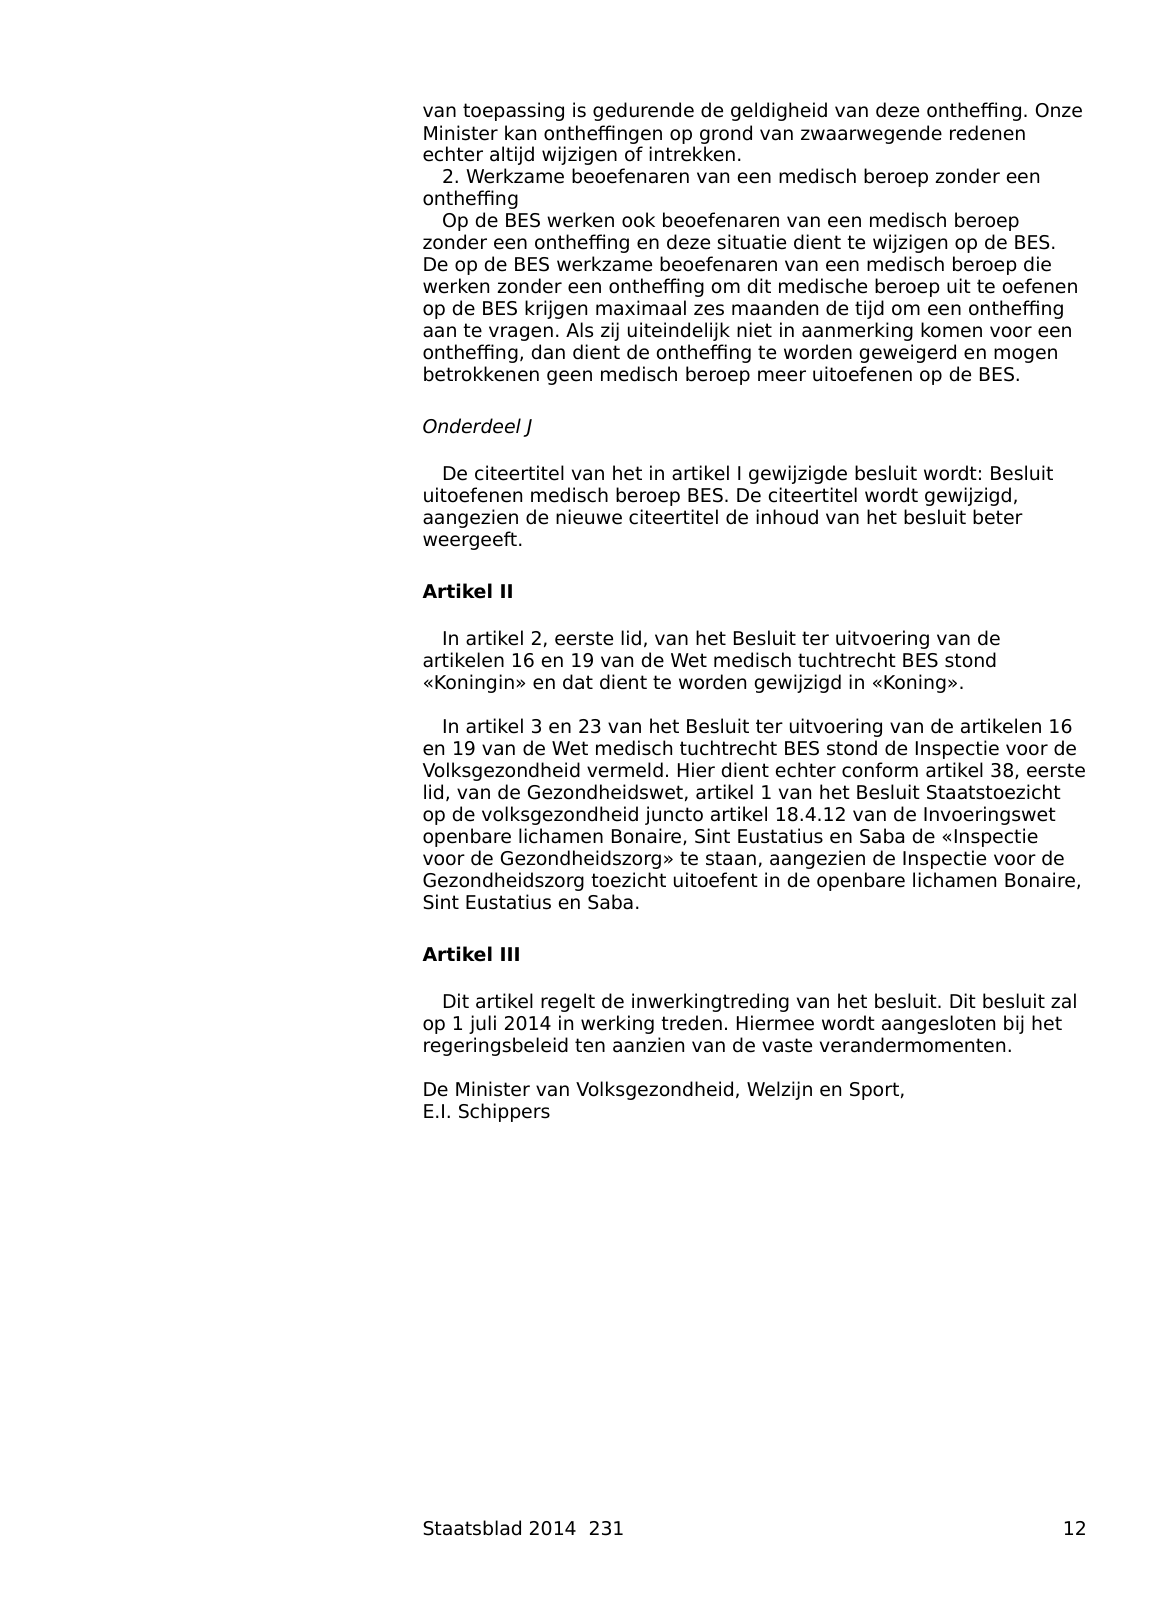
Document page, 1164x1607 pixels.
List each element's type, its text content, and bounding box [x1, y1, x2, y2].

text Op de BES werken ook beoefenaren van een medisch beroep zonder een ontheffing en deze situatie dient te wijzigen op de BES. De op de BES werkzame beoefenaren van een medisch beroep die werken zonder een ontheffing om dit medische beroep uit te oefenen op de BES krijgen maximaal zes maanden de tijd om een ontheffing aan te vragen. Als zij uiteindelijk niet in aanmerking komen voor een ontheffing, dan dient de ontheffing te worden geweigerd en mogen betrokkenen geen medisch beroep meer uitoefenen op de BES. [422, 210, 1087, 386]
text De citeertitel van het in artikel I gewijzigde besluit wordt: Besluit uitoefenen medisch beroep BES. De citeertitel wordt gewijzigd, aangezien de nieuwe citeertitel de inhoud van het besluit beter weergeeft. [422, 463, 1087, 551]
text De Minister van Volksgezondheid, Welzijn en Sport, E.I. Schippers [422, 1079, 1087, 1123]
text In artikel 3 en 23 van het Besluit ter uitvoering van de artikelen 16 en 19 van de Wet medisch tuchtrecht BES stond de Inspectie voor de Volksgezondheid vermeld. Hier dient echter conform artikel 38, eerste lid, van de Gezondheidswet, artikel 1 van het Besluit Staatstoezicht op de volksgezondheid juncto artikel 18.4.12 van de Invoeringswet openbare lichamen Bonaire, Sint Eustatius en Saba de «Inspectie voor de Gezondheidszorg» te staan, aangezien de Inspectie voor de Gezondheidszorg toezicht uitoefent in de openbare lichamen Bonaire, Sint Eustatius en Saba. [422, 716, 1087, 914]
text 2. Werkzame beoefenaren van een medisch beroep zonder een ontheffing [422, 166, 1087, 210]
text van toepassing is gedurende de geldigheid van deze ontheffing. Onze Minister kan ontheffingen op grond van zwaarwegende redenen echter altijd wijzigen of intrekken. [422, 100, 1087, 166]
text In artikel 2, eerste lid, van het Besluit ter uitvoering van de artikelen 16 en 19 van de Wet medisch tuchtrecht BES stond «Koningin» en dat dient te worden gewijzigd in «Koning». [422, 628, 1087, 694]
text Dit artikel regelt de inwerkingtreding van het besluit. Dit besluit zal op 1 juli 2014 in werking treden. Hiermee wordt aangesloten bij het regeringsbeleid ten aanzien van de vaste verandermomenten. [422, 991, 1087, 1057]
subtitle Onderdeel J [422, 416, 1087, 438]
subtitle Artikel III [422, 944, 1087, 966]
subtitle Artikel II [422, 581, 1087, 603]
